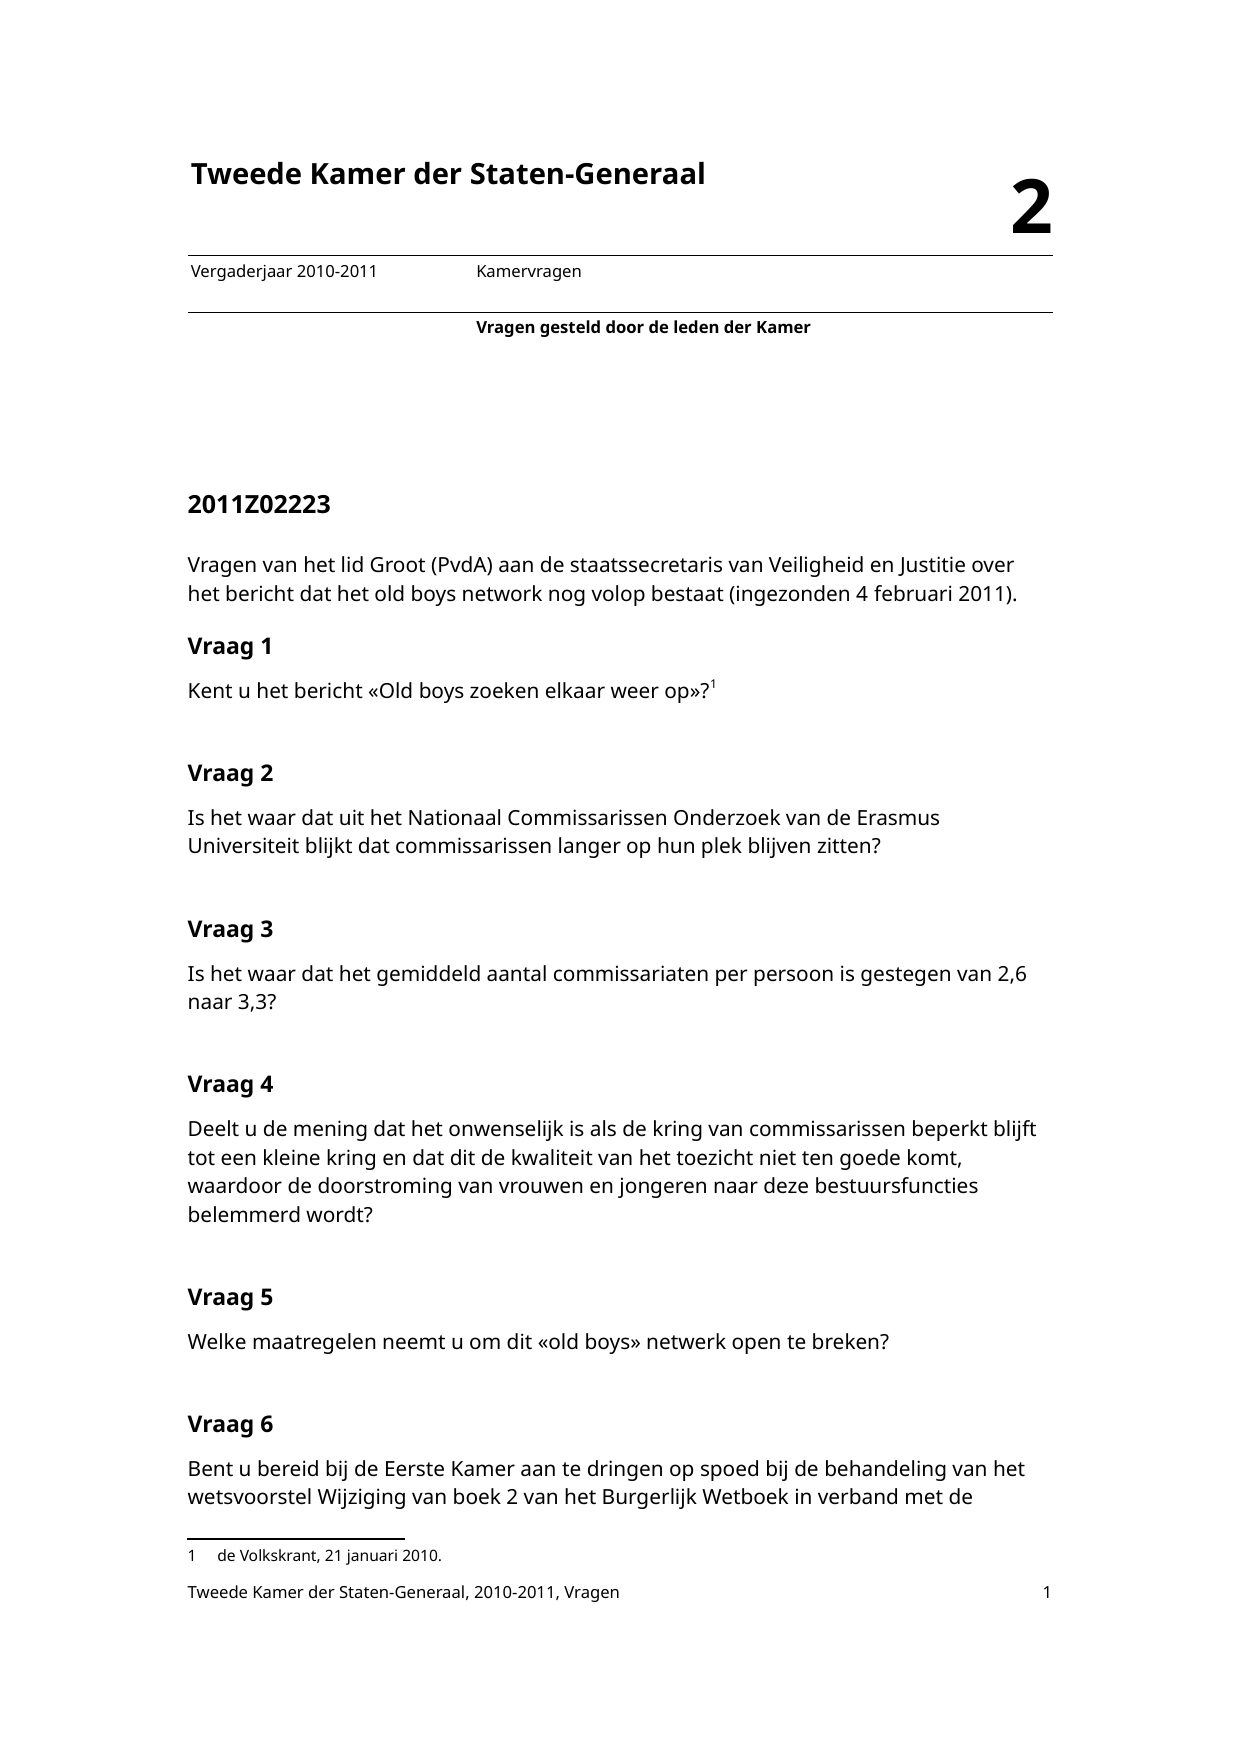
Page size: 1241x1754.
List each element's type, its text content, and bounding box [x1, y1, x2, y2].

subtitle Vraag 4 [187, 1068, 1053, 1099]
table_cell Kamervragen [473, 256, 1053, 312]
subtitle Vraag 5 [187, 1281, 1053, 1312]
table_cell Vragen gesteld door de leden der Kamer [473, 313, 1053, 339]
text Deelt u de mening dat het onwenselijk is als de kring van commissarissen beperkt blijft tot een kleine kring en dat dit de kwaliteit van het toezicht niet ten goede komt, waardoor de doorstroming van vrouwen en jongeren naar deze bestuursfuncties belemmerd wordt? [187, 1114, 1053, 1228]
text Welke maatregelen neemt u om dit «old boys» netwerk open te breken? [187, 1327, 1053, 1355]
table_header 2 [880, 150, 1053, 255]
subtitle Vraag 6 [187, 1408, 1053, 1439]
text Vragen van het lid Groot (PvdA) aan de staatssecretaris van Veiligheid en Justitie over het bericht dat het old boys network nog volop bestaat (ingezonden 4 februari 2011). [187, 550, 1053, 607]
text Is het waar dat uit het Nationaal Commissarissen Onderzoek van de Erasmus Universiteit blijkt dat commissarissen langer op hun plek blijven zitten? [187, 803, 1053, 860]
text Is het waar dat het gemiddeld aantal commissariaten per persoon is gestegen van 2,6 naar 3,3? [187, 959, 1053, 1016]
subtitle Vraag 1 [187, 630, 1053, 661]
table_header Tweede Kamer der Staten-Generaal [188, 150, 879, 255]
text 2011Z02223 [187, 487, 1053, 521]
text de Volkskrant, 21 januari 2010. [187, 1538, 1053, 1566]
subtitle Vraag 3 [187, 912, 1053, 944]
subtitle Vraag 2 [187, 757, 1053, 788]
text Bent u bereid bij de Eerste Kamer aan te dringen op spoed bij de behandeling van het wetsvoorstel Wijziging van boek 2 van het Burgerlijk Wetboek in verband met de [187, 1454, 1053, 1511]
table_cell [188, 313, 473, 339]
text Kent u het bericht «Old boys zoeken elkaar weer op»? [187, 676, 1053, 704]
table_cell Vergaderjaar 2010-2011 [188, 256, 473, 312]
